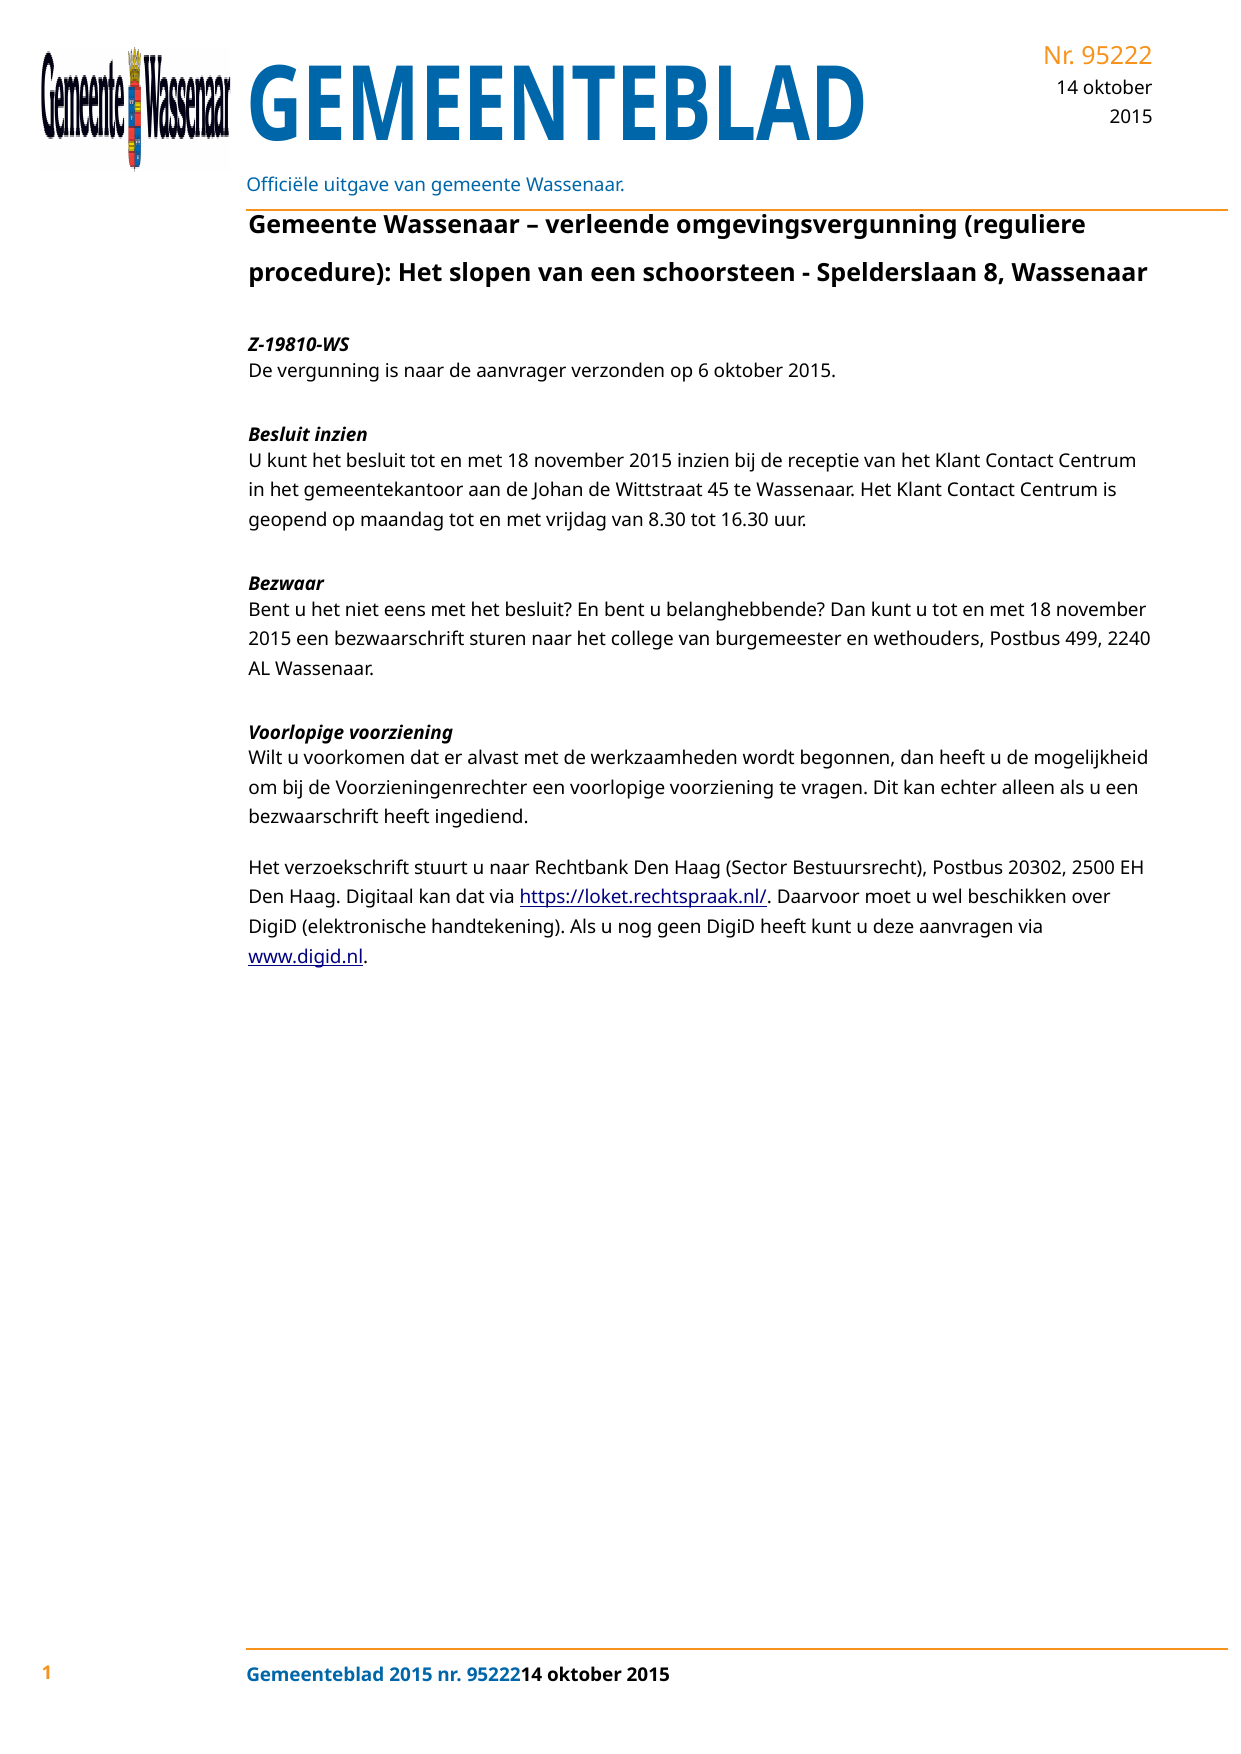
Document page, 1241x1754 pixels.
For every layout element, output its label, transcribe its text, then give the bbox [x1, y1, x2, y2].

text U kunt het besluit tot en met 18 november 2015 inzien bij de receptie van het Klant Contact Centrum in het gemeentekantoor aan de Johan de Wittstraat 45 te Wassenaar. Het Klant Contact Centrum is geopend op maandag tot en met vrijdag van 8.30 tot 16.30 uur. [248, 447, 1152, 532]
text De vergunning is naar de aanvrager verzonden op 6 oktober 2015. [248, 357, 1152, 383]
text Besluit inzien [248, 421, 1152, 447]
text Z-19810-WS [248, 331, 1152, 357]
text Bent u het niet eens met het besluit? En bent u belanghebbende? Dan kunt u tot en met 18 november 2015 een bezwaarschrift sturen naar het college van burgemeester en wethouders, Postbus 499, 2240 AL Wassenaar. [248, 596, 1152, 681]
text Voorlopige voorziening [248, 719, 1152, 744]
text Bezwaar [248, 570, 1152, 596]
text Gemeente Wassenaar – verleende omgevingsvergunning (reguliere procedure): Het slopen van een schoorsteen - Spelderslaan 8, Wassenaar [248, 211, 1152, 288]
text Wilt u voorkomen dat er alvast met de werkzaamheden wordt begonnen, dan heeft u de mogelijkheid om bij de Voorzieningenrechter een voorlopige voorziening te vragen. Dit kan echter alleen als u een bezwaarschrift heeft ingediend. [248, 744, 1152, 829]
picture [41, 47, 231, 172]
text Het verzoekschrift stuurt u naar Rechtbank Den Haag (Sector Bestuursrecht), Postbus 20302, 2500 EH Den Haag. Digitaal kan dat via https://loket.rechtspraak.nl/. Daarvoor moet u wel beschikken over DigiD (elektronische handtekening). Als u nog geen DigiD heeft kunt u deze aanvragen via www.digid.nl. [248, 854, 1152, 969]
